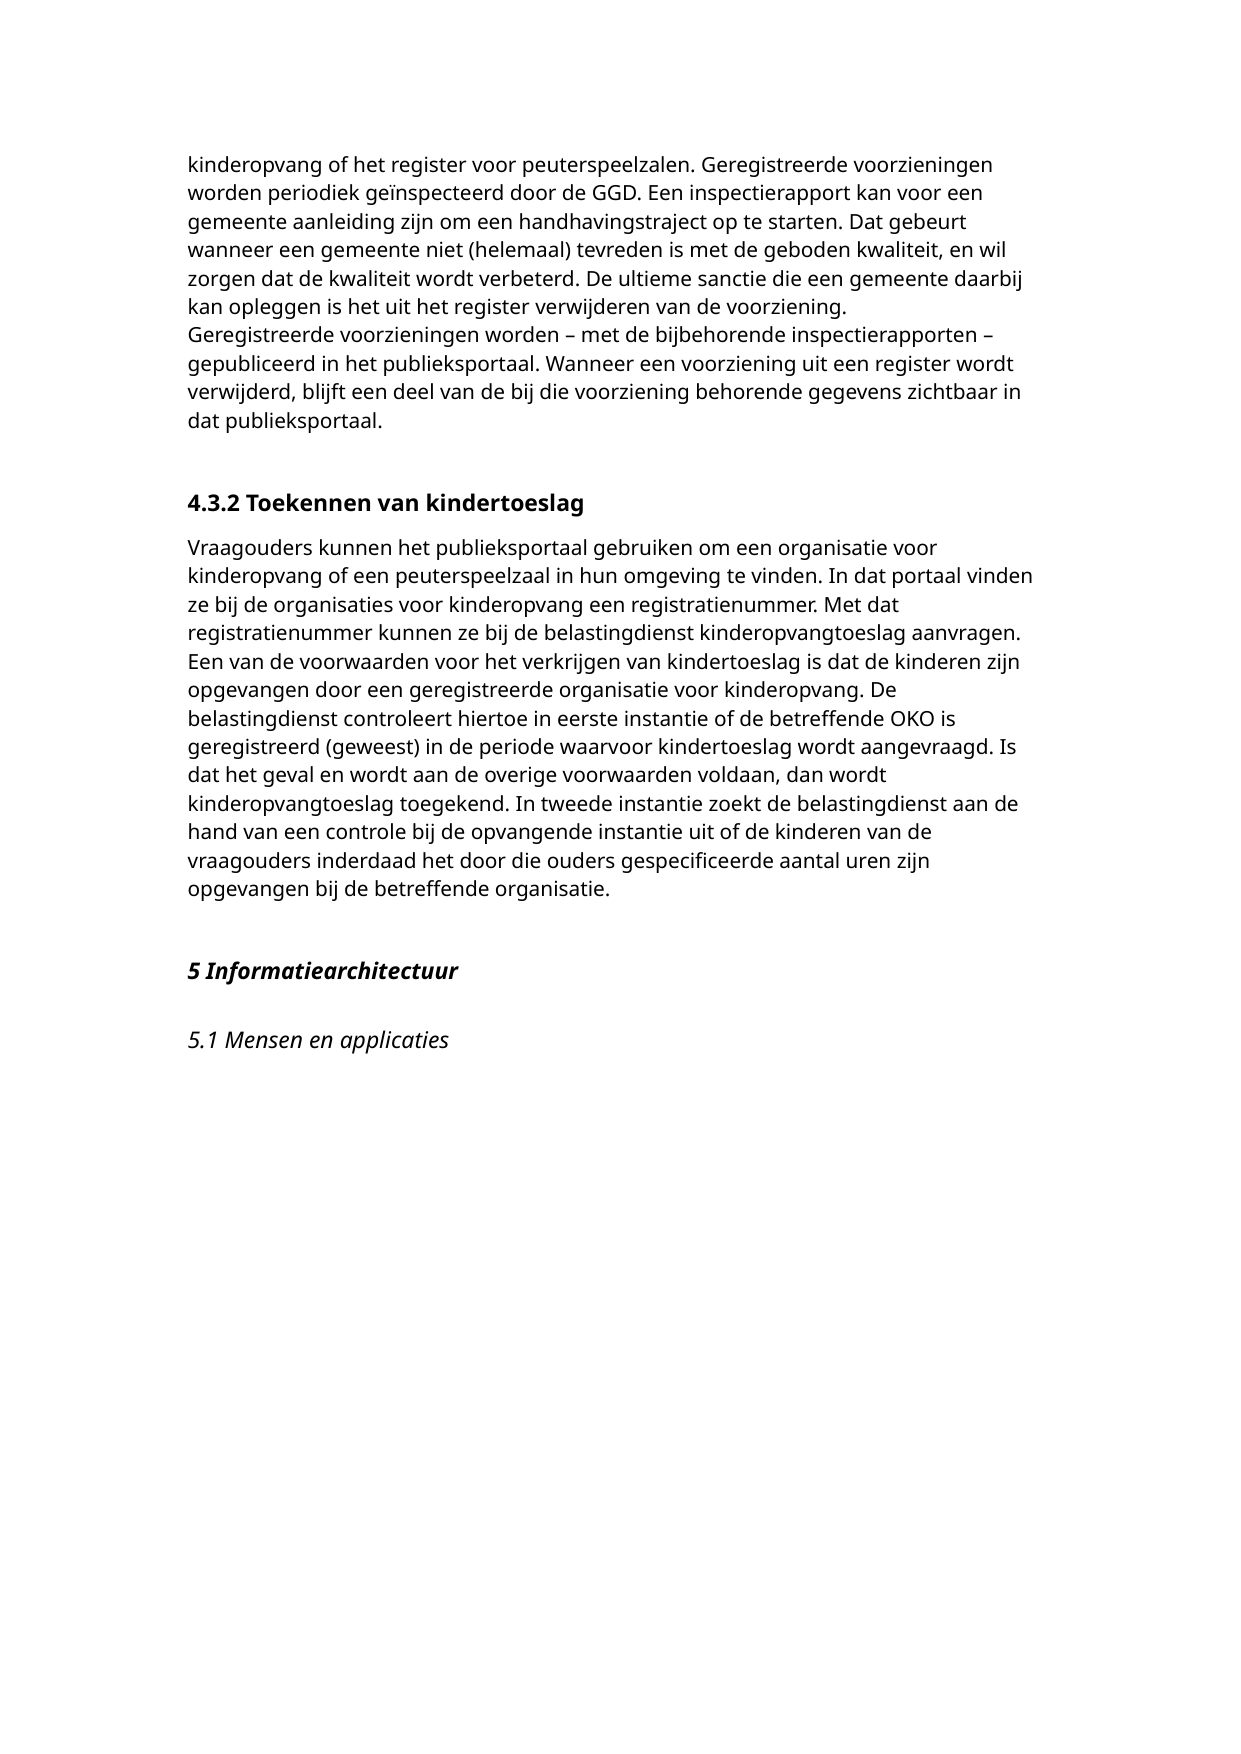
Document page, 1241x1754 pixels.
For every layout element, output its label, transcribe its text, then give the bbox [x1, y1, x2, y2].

text Vraagouders kunnen het publieksportaal gebruiken om een organisatie voor kinderopvang of een peuterspeelzaal in hun omgeving te vinden. In dat portaal vinden ze bij de organisaties voor kinderopvang een registratienummer. Met dat registratienummer kunnen ze bij de belastingdienst kinderopvangtoeslag aanvragen. Een van de voorwaarden voor het verkrijgen van kindertoeslag is dat de kinderen zijn opgevangen door een geregistreerde organisatie voor kinderopvang. De belastingdienst controleert hiertoe in eerste instantie of de betreffende OKO is geregistreerd (geweest) in de periode waarvoor kindertoeslag wordt aangevraagd. Is dat het geval en wordt aan de overige voorwaarden voldaan, dan wordt kinderopvangtoeslag toegekend. In tweede instantie zoekt de belastingdienst aan de hand van een controle bij de opvangende instantie uit of de kinderen van de vraagouders inderdaad het door die ouders gespecificeerde aantal uren zijn opgevangen bij de betreffende organisatie. [187, 533, 1053, 903]
text kinderopvang of het register voor peuterspeelzalen. Geregistreerde voorzieningen worden periodiek geïnspecteerd door de GGD. Een inspectierapport kan voor een gemeente aanleiding zijn om een handhavingstraject op te starten. Dat gebeurt wanneer een gemeente niet (helemaal) tevreden is met de geboden kwaliteit, en wil zorgen dat de kwaliteit wordt verbeterd. De ultieme sanctie die een gemeente daarbij kan opleggen is het uit het register verwijderen van de voorziening. [187, 150, 1053, 321]
subtitle 4.3.2 Toekennen van kindertoeslag [187, 487, 1053, 518]
subtitle 5 Informatiearchitectuur [187, 955, 1053, 987]
text Geregistreerde voorzieningen worden – met de bijbehorende inspectierapporten – gepubliceerd in het publieksportaal. Wanneer een voorziening uit een register wordt verwijderd, blijft een deel van de bij die voorziening behorende gegevens zichtbaar in dat publieksportaal. [187, 321, 1053, 434]
subtitle 5.1 Mensen en applicaties [187, 1024, 1053, 1055]
